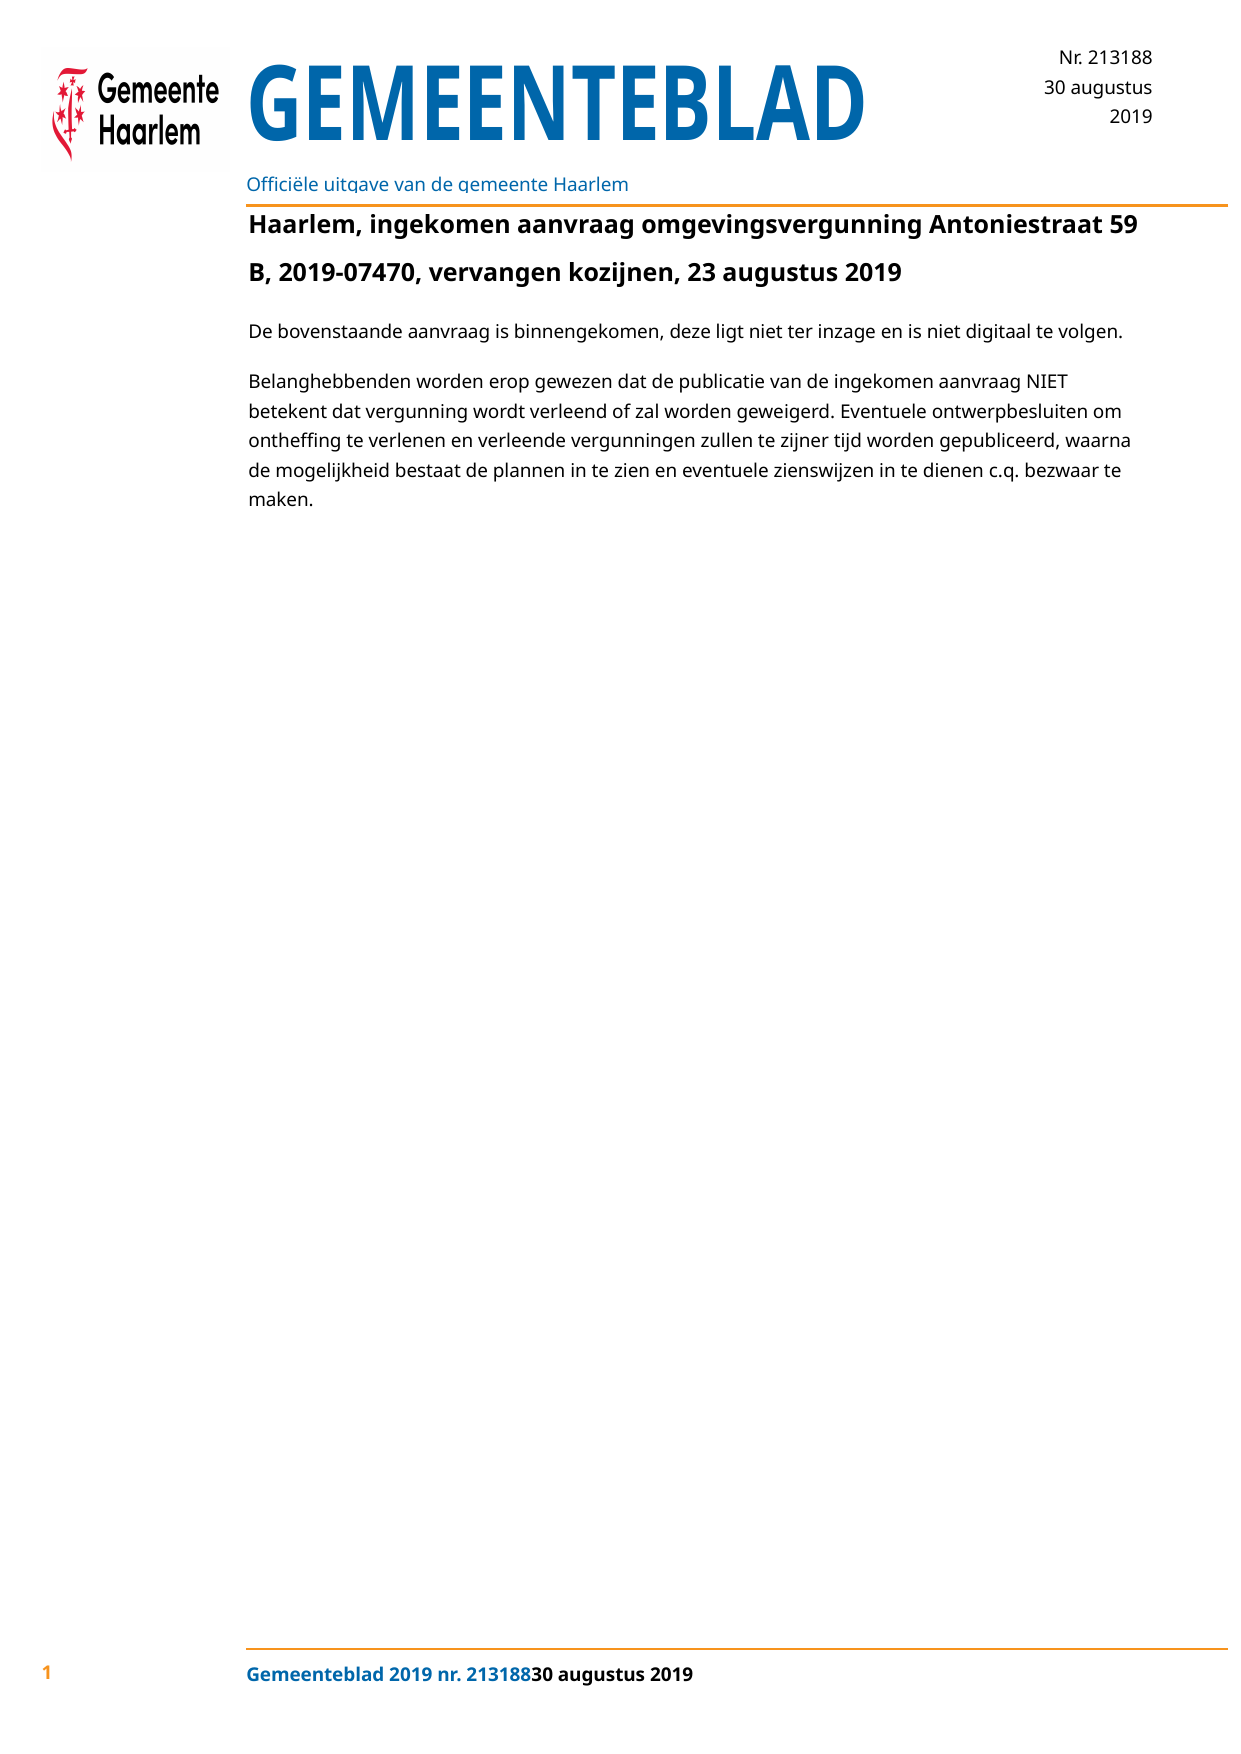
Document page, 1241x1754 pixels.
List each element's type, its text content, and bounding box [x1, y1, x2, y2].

picture [41, 47, 231, 172]
text Belanghebbenden worden erop gewezen dat de publicatie van de ingekomen aanvraag NIET betekent dat vergunning wordt verleend of zal worden geweigerd. Eventuele ontwerpbesluiten om ontheffing te verlenen en verleende vergunningen zullen te zijner tijd worden gepubliceerd, waarna de mogelijkheid bestaat de plannen in te zien en eventuele zienswijzen in te dienen c.q. bezwaar te maken. [248, 368, 1152, 512]
text Haarlem, ingekomen aanvraag omgevingsvergunning Antoniestraat 59 B, 2019-07470, vervangen kozijnen, 23 augustus 2019 [248, 207, 1152, 288]
text De bovenstaande aanvraag is binnengekomen, deze ligt niet ter inzage en is niet digitaal te volgen. [248, 318, 1152, 344]
